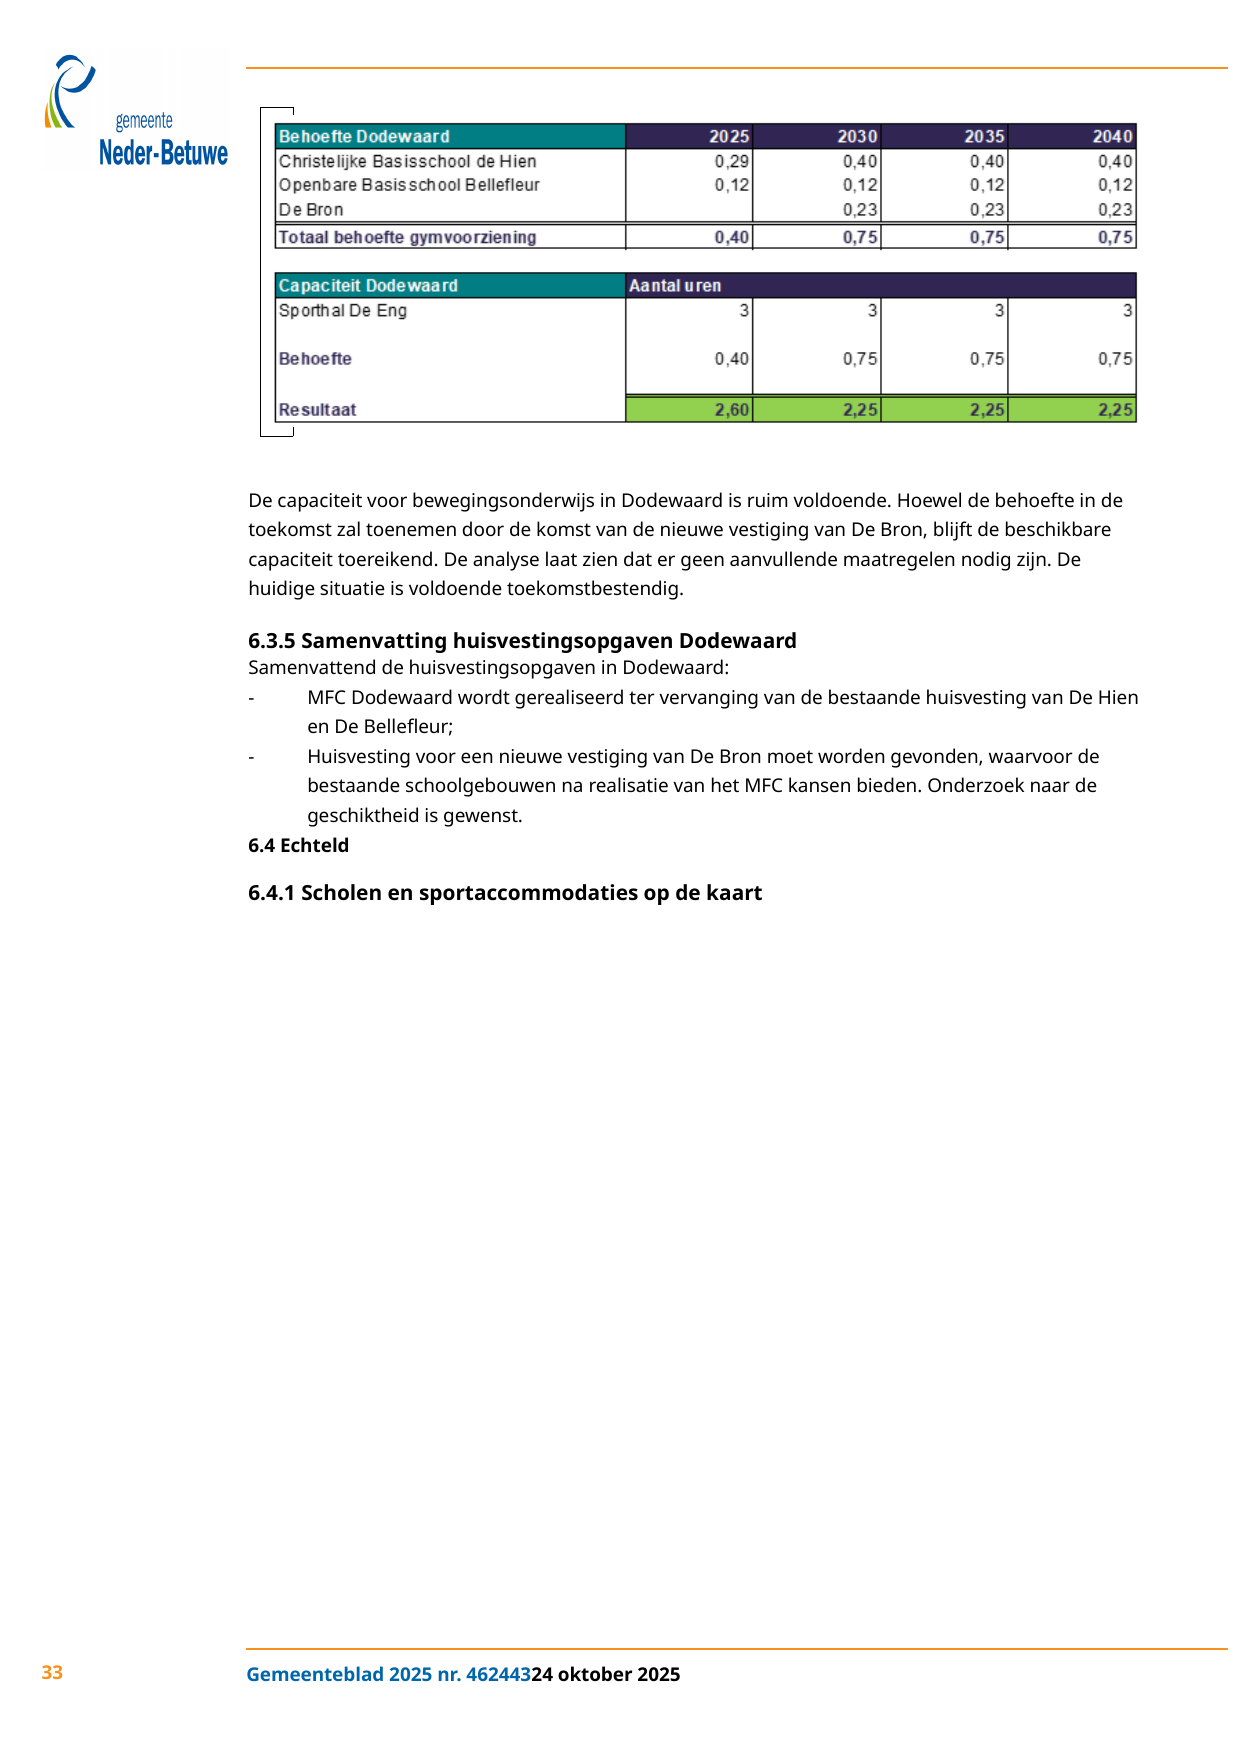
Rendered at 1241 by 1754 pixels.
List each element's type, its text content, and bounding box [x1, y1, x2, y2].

text De capaciteit voor bewegingsonderwijs in Dodewaard is ruim voldoende. Hoewel de behoefte in de toekomst zal toenemen door de komst van de nieuwe vestiging van De Bron, blijft de beschikbare capaciteit toereikend. De analyse laat zien dat er geen aanvullende maatregelen nodig zijn. De huidige situatie is voldoende toekomstbestendig. [248, 487, 1152, 601]
text 6.4 Echteld [248, 832, 1152, 858]
text 6.4.1 Scholen en sportaccommodaties op de kaart [248, 878, 1152, 907]
list MFC Dodewaard wordt gerealiseerd ter vervanging van de bestaande huisvesting van De Hien en De Bellefleur; [248, 684, 1152, 739]
list Huisvesting voor een nieuwe vestiging van De Bron moet worden gevonden, waarvoor de bestaande schoolgebouwen na realisatie van het MFC kansen bieden. Onderzoek naar de geschiktheid is gewenst. [248, 743, 1152, 828]
text 6.3.5 Samenvatting huisvestingsopgaven Dodewaard [248, 626, 1152, 654]
text Samenvattend de huisvestingsopgaven in Dodewaard: [248, 654, 1152, 680]
picture [41, 47, 231, 172]
picture [268, 115, 1155, 427]
